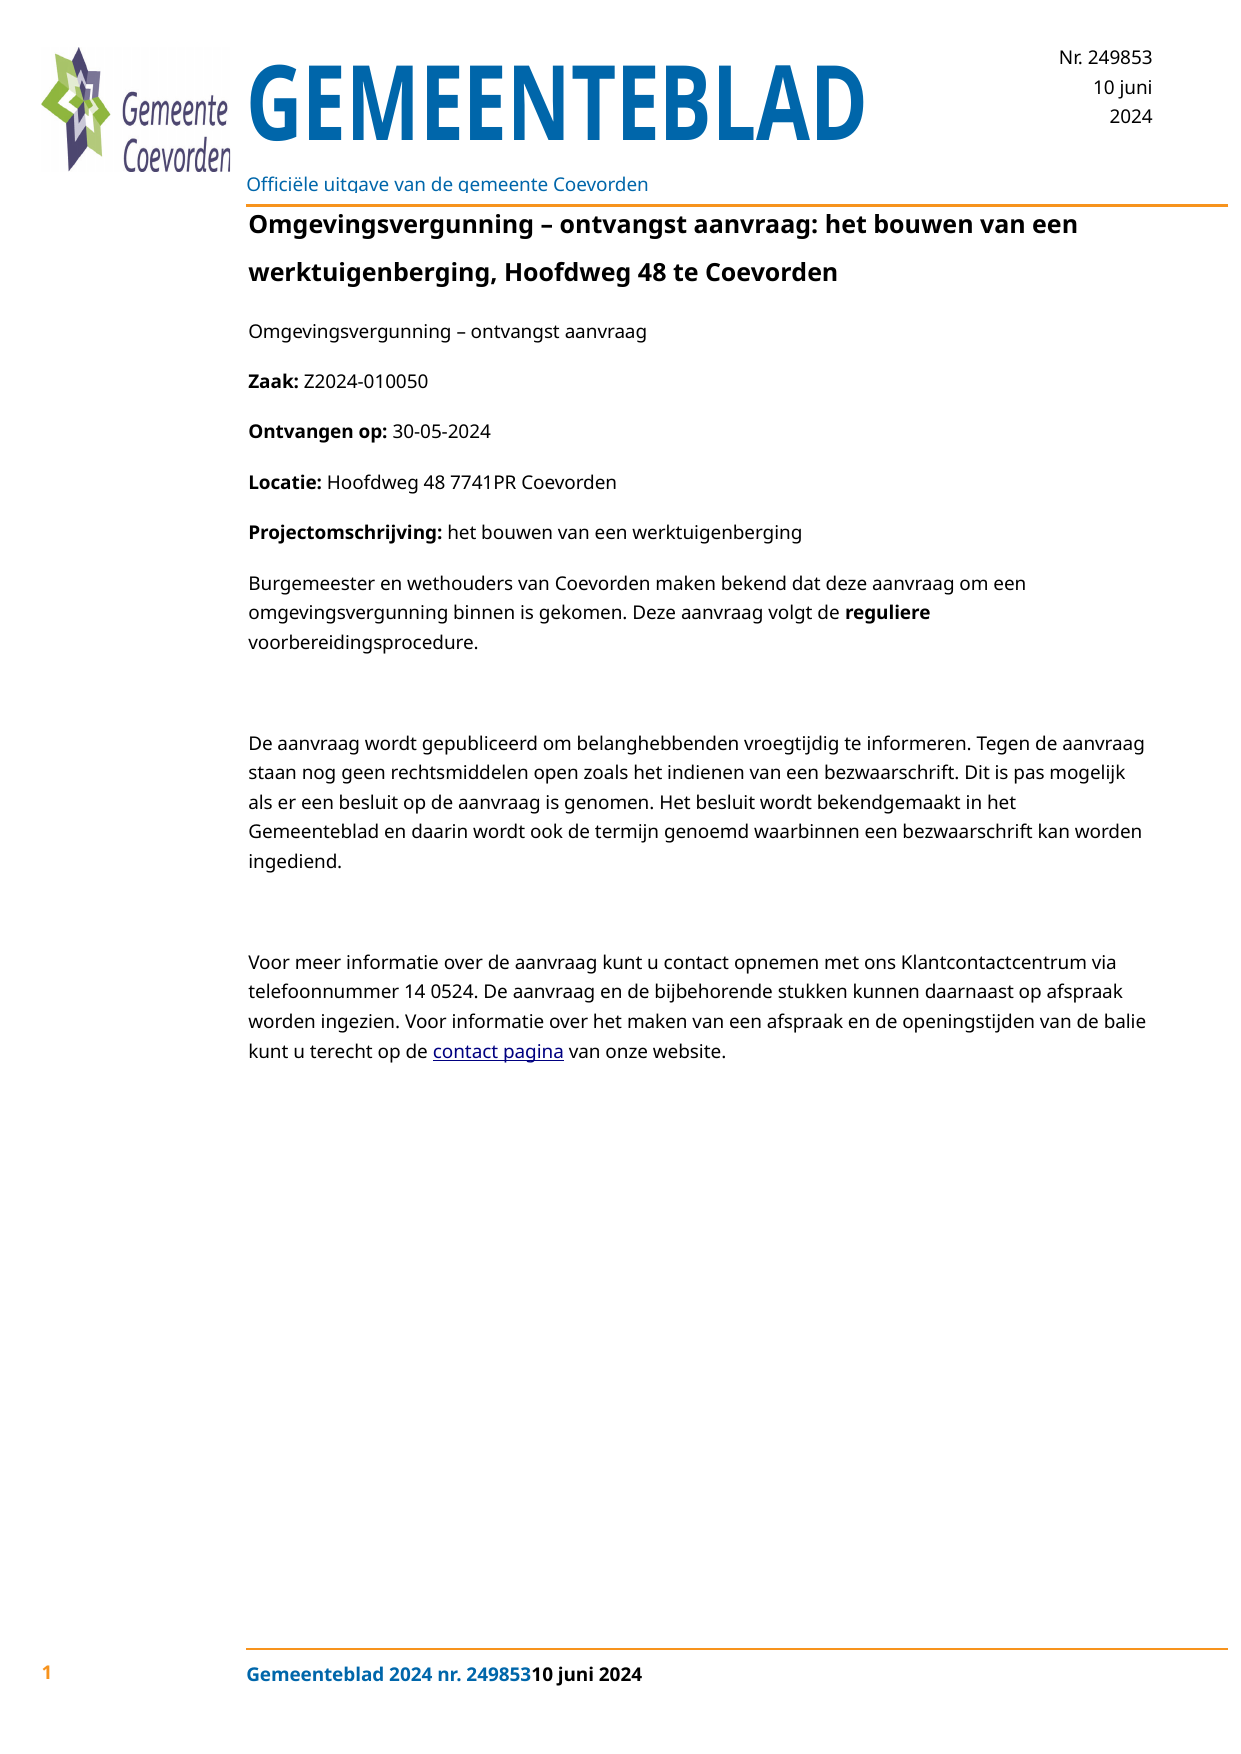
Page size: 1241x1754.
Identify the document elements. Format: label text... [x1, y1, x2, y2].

text Burgemeester en wethouders van Coevorden maken bekend dat deze aanvraag om een omgevingsvergunning binnen is gekomen. Deze aanvraag volgt de reguliere voorbereidingsprocedure. [248, 570, 1152, 655]
text Omgevingsvergunning – ontvangst aanvraag: het bouwen van een werktuigenberging, Hoofdweg 48 te Coevorden [248, 207, 1152, 288]
text Omgevingsvergunning – ontvangst aanvraag [248, 318, 1152, 344]
text Locatie: Hoofdweg 48 7741PR Coevorden [248, 469, 1152, 495]
text Projectomschrijving: het bouwen van een werktuigenberging [248, 519, 1152, 545]
text De aanvraag wordt gepubliceerd om belanghebbenden vroegtijdig te informeren. Tegen de aanvraag staan nog geen rechtsmiddelen open zoals het indienen van een bezwaarschrift. Dit is pas mogelijk als er een besluit op de aanvraag is genomen. Het besluit wordt bekendgemaakt in het Gemeenteblad en daarin wordt ook de termijn genoemd waarbinnen een bezwaarschrift kan worden ingediend. [248, 730, 1152, 874]
text Zaak: Z2024-010050 [248, 368, 1152, 394]
text Ontvangen op: 30-05-2024 [248, 419, 1152, 444]
picture [41, 47, 231, 172]
text Voor meer informatie over de aanvraag kunt u contact opnemen met ons Klantcontactcentrum via telefoonnummer 14 0524. De aanvraag en de bijbehorende stukken kunnen daarnaast op afspraak worden ingezien. Voor informatie over het maken van een afspraak en de openingstijden van de balie kunt u terecht op de contact pagina van onze website. [248, 949, 1152, 1064]
